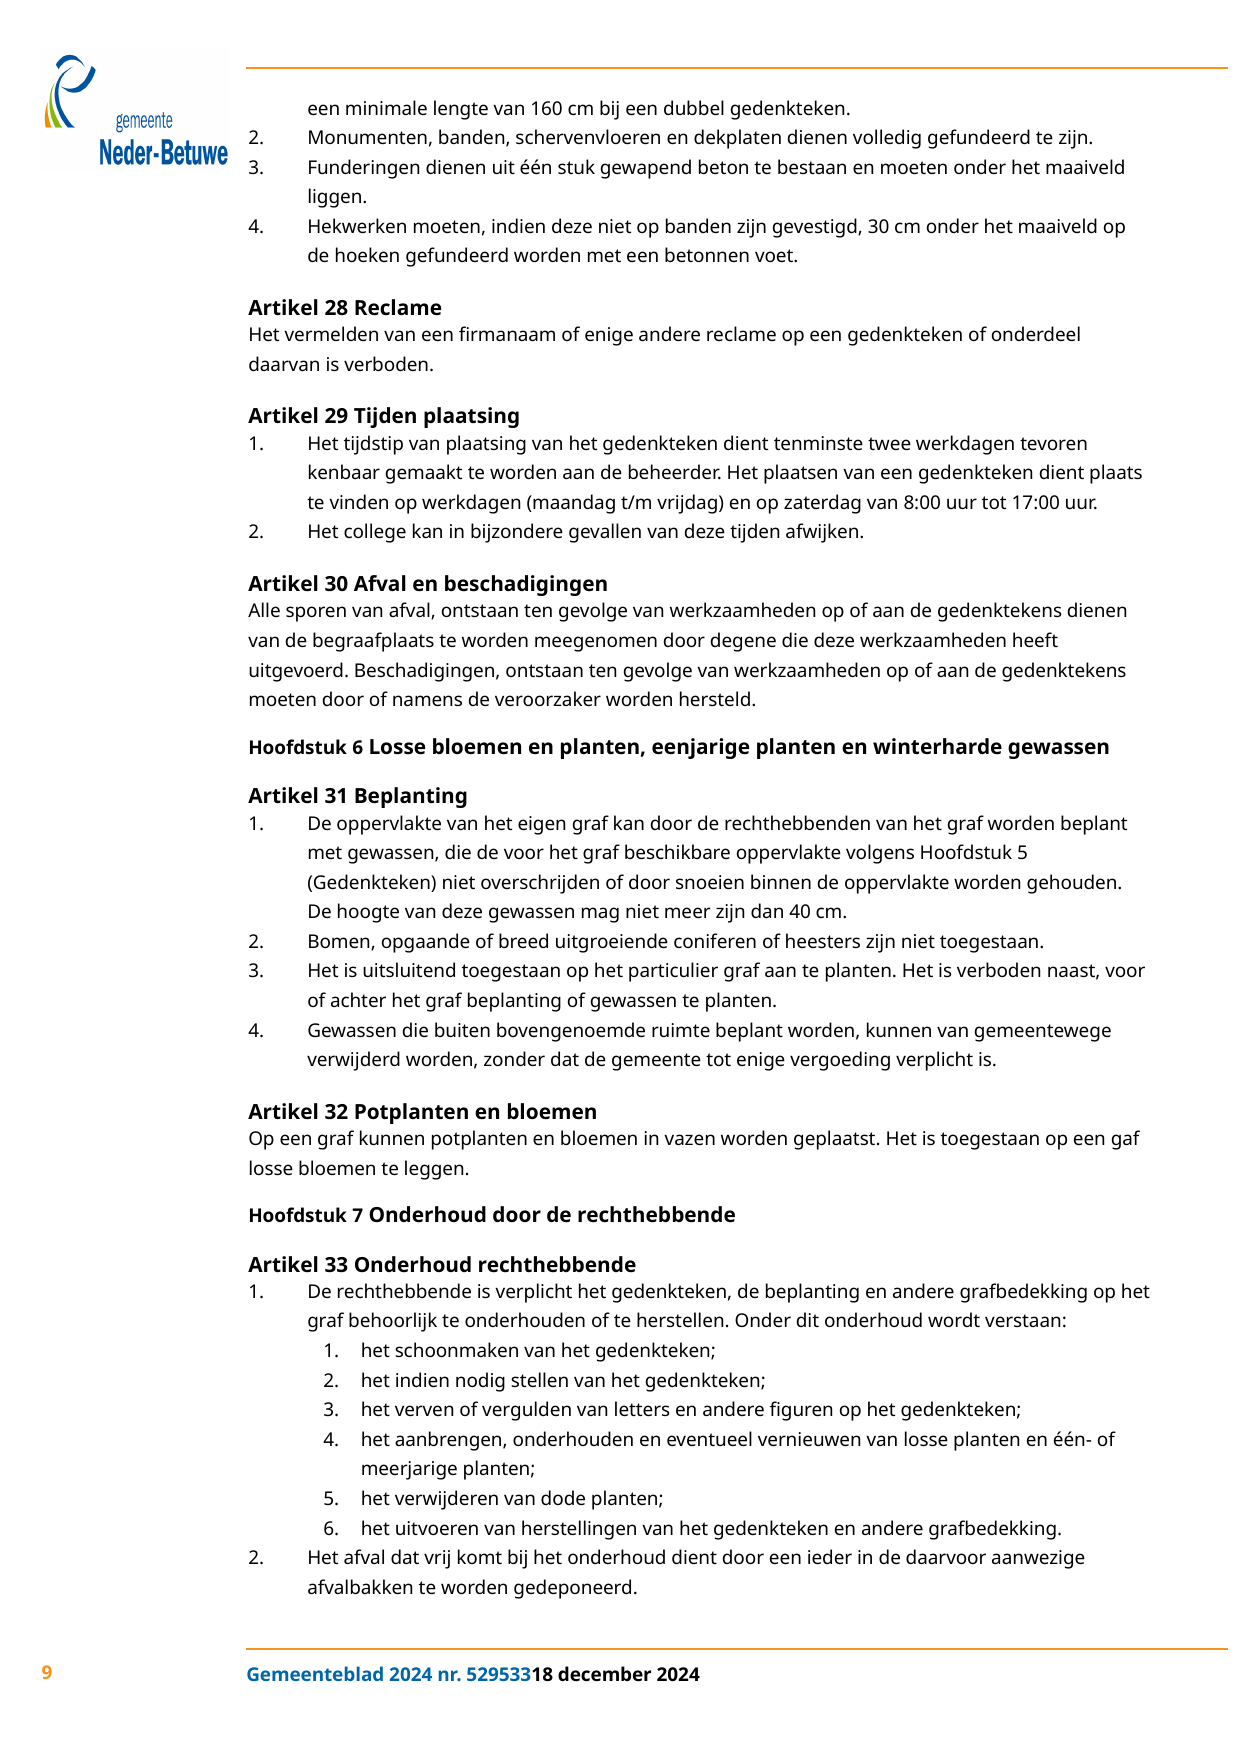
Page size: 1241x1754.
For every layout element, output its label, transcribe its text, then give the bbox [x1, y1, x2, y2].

list Het college kan in bijzondere gevallen van deze tijden afwijken. [248, 519, 1152, 544]
list Monumenten, banden, schervenvloeren en dekplaten dienen volledig gefundeerd te zijn. [248, 124, 1152, 150]
list Bomen, opgaande of breed uitgroeiende coniferen of heesters zijn niet toegestaan. [248, 928, 1152, 954]
text Artikel 32 Potplanten en bloemen [248, 1097, 1152, 1125]
list De oppervlakte van het eigen graf kan door de rechthebbenden van het graf worden beplant met gewassen, die de voor het graf beschikbare oppervlakte volgens Hoofdstuk 5 (Gedenkteken) niet overschrijden of door snoeien binnen de oppervlakte worden gehouden. De hoogte van deze gewassen mag niet meer zijn dan 40 cm. [248, 810, 1152, 924]
list Het is uitsluitend toegestaan op het particulier graf aan te planten. Het is verboden naast, voor of achter het graf beplanting of gewassen te planten. [248, 958, 1152, 1013]
list een minimale lengte van 160 cm bij een dubbel gedenkteken. [248, 95, 1152, 121]
list het indien nodig stellen van het gedenkteken; [323, 1367, 1152, 1393]
list het uitvoeren van herstellingen van het gedenkteken en andere grafbedekking. [323, 1515, 1152, 1541]
list het schoonmaken van het gedenkteken; [323, 1337, 1152, 1363]
list Het afval dat vrij komt bij het onderhoud dient door een ieder in de daarvoor aanwezige afvalbakken te worden gedeponeerd. [248, 1544, 1152, 1600]
text Artikel 30 Afval en beschadigingen [248, 569, 1152, 598]
list De rechthebbende is verplicht het gedenkteken, de beplanting en andere grafbedekking op het graf behoorlijk te onderhouden of te herstellen. Onder dit onderhoud wordt verstaan: [248, 1278, 1152, 1333]
list Funderingen dienen uit één stuk gewapend beton te bestaan en moeten onder het maaiveld liggen. [248, 154, 1152, 209]
text Hoofdstuk 7 Onderhoud door de rechthebbende [248, 1200, 1152, 1229]
text Alle sporen van afval, ontstaan ten gevolge van werkzaamheden op of aan de gedenktekens dienen van de begraafplaats te worden meegenomen door degene die deze werkzaamheden heeft uitgevoerd. Beschadigingen, ontstaan ten gevolge van werkzaamheden op of aan de gedenktekens moeten door of namens de veroorzaker worden hersteld. [248, 598, 1152, 712]
text Op een graf kunnen potplanten en bloemen in vazen worden geplaatst. Het is toegestaan op een gaf losse bloemen te leggen. [248, 1125, 1152, 1181]
list het verven of vergulden van letters en andere figuren op het gedenkteken; [323, 1396, 1152, 1422]
picture [41, 47, 231, 172]
list Het tijdstip van plaatsing van het gedenkteken dient tenminste twee werkdagen tevoren kenbaar gemaakt te worden aan de beheerder. Het plaatsen van een gedenkteken dient plaats te vinden op werkdagen (maandag t/m vrijdag) en op zaterdag van 8:00 uur tot 17:00 uur. [248, 430, 1152, 515]
text Artikel 28 Reclame [248, 293, 1152, 322]
list Gewassen die buiten bovengenoemde ruimte beplant worden, kunnen van gemeentewege verwijderd worden, zonder dat de gemeente tot enige vergoeding verplicht is. [248, 1017, 1152, 1072]
text Artikel 29 Tijden plaatsing [248, 402, 1152, 430]
text Artikel 31 Beplanting [248, 781, 1152, 810]
text Hoofdstuk 6 Losse bloemen en planten, eenjarige planten en winterharde gewassen [248, 732, 1152, 760]
list het aanbrengen, onderhouden en eventueel vernieuwen van losse planten en één- of meerjarige planten; [323, 1426, 1152, 1481]
list het verwijderen van dode planten; [323, 1485, 1152, 1511]
list Hekwerken moeten, indien deze niet op banden zijn gevestigd, 30 cm onder het maaiveld op de hoeken gefundeerd worden met een betonnen voet. [248, 213, 1152, 268]
text Artikel 33 Onderhoud rechthebbende [248, 1250, 1152, 1278]
text Het vermelden van een firmanaam of enige andere reclame op een gedenkteken of onderdeel daarvan is verboden. [248, 322, 1152, 377]
